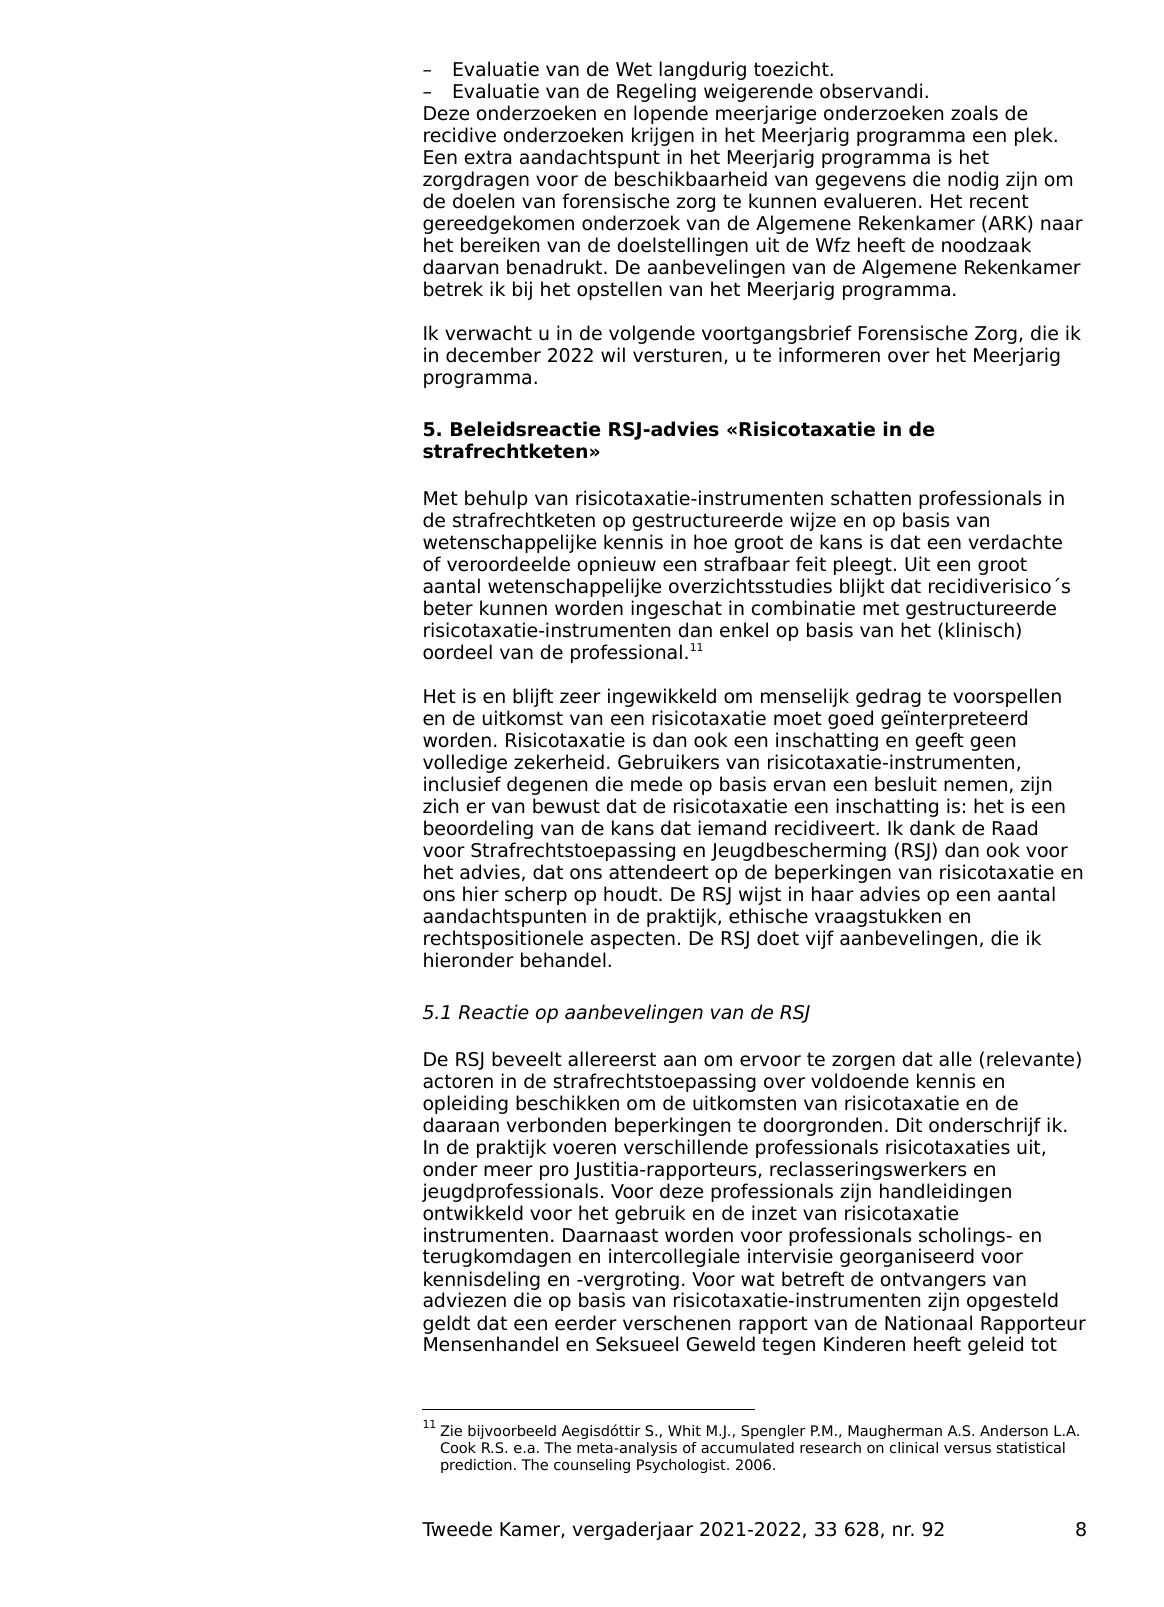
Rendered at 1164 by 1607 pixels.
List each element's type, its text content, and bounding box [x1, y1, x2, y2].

text – Evaluatie van de Regeling weigerende observandi. [422, 81, 1087, 103]
text Deze onderzoeken en lopende meerjarige onderzoeken zoals de recidive onderzoeken krijgen in het Meerjarig programma een plek. Een extra aandachtspunt in het Meerjarig programma is het zorgdragen voor de beschikbaarheid van gegevens die nodig zijn om de doelen van forensische zorg te kunnen evalueren. Het recent gereedgekomen onderzoek van de Algemene Rekenkamer (ARK) naar het bereiken van de doelstellingen uit de Wfz heeft de noodzaak daarvan benadrukt. De aanbevelingen van de Algemene Rekenkamer betrek ik bij het opstellen van het Meerjarig programma. [422, 103, 1087, 301]
text – Evaluatie van de Wet langdurig toezicht. [422, 59, 1087, 81]
subtitle 5. Beleidsreactie RSJ-advies «Risicotaxatie in de strafrechtketen» [422, 419, 1087, 463]
text Het is en blijft zeer ingewikkeld om menselijk gedrag te voorspellen en de uitkomst van een risicotaxatie moet goed geïnterpreteerd worden. Risicotaxatie is dan ook een inschatting en geeft geen volledige zekerheid. Gebruikers van risicotaxatie-instrumenten, inclusief degenen die mede op basis ervan een besluit nemen, zijn zich er van bewust dat de risicotaxatie een inschatting is: het is een beoordeling van de kans dat iemand recidiveert. Ik dank de Raad voor Strafrechtstoepassing en Jeugdbescherming (RSJ) dan ook voor het advies, dat ons attendeert op de beperkingen van risicotaxatie en ons hier scherp op houdt. De RSJ wijst in haar advies op een aantal aandachtspunten in de praktijk, ethische vraagstukken en rechtspositionele aspecten. De RSJ doet vijf aanbevelingen, die ik hieronder behandel. [422, 686, 1087, 972]
text De RSJ beveelt allereerst aan om ervoor te zorgen dat alle (relevante) actoren in de strafrechtstoepassing over voldoende kennis en opleiding beschikken om de uitkomsten van risicotaxatie en de daaraan verbonden beperkingen te doorgronden. Dit onderschrijf ik. In de praktijk voeren verschillende professionals risicotaxaties uit, onder meer pro Justitia-rapporteurs, reclasseringswerkers en jeugdprofessionals. Voor deze professionals zijn handleidingen ontwikkeld voor het gebruik en de inzet van risicotaxatie instrumenten. Daarnaast worden voor professionals scholings- en terugkomdagen en intercollegiale intervisie georganiseerd voor kennisdeling en -vergroting. Voor wat betreft de ontvangers van adviezen die op basis van risicotaxatie-instrumenten zijn opgesteld geldt dat een eerder verschenen rapport van de Nationaal Rapporteur Mensenhandel en Seksueel Geweld tegen Kinderen heeft geleid tot [422, 1049, 1087, 1356]
subtitle 5.1 Reactie op aanbevelingen van de RSJ [422, 1002, 1087, 1024]
text Met behulp van risicotaxatie-instrumenten schatten professionals in de strafrechtketen op gestructureerde wijze en op basis van wetenschappelijke kennis in hoe groot de kans is dat een verdachte of veroordeelde opnieuw een strafbaar feit pleegt. Uit een groot aantal wetenschappelijke overzichtsstudies blijkt dat recidiverisico´s beter kunnen worden ingeschat in combinatie met gestructureerde risicotaxatie-instrumenten dan enkel op basis van het (klinisch) oordeel van de professional. [422, 488, 1087, 664]
text Zie bijvoorbeeld Aegisdóttir S., Whit M.J., Spengler P.M., Maugherman A.S. Anderson L.A. Cook R.S. e.a. The meta-analysis of accumulated research on clinical versus statistical prediction. The counseling Psychologist. 2006. [422, 1418, 1087, 1474]
text Ik verwacht u in de volgende voortgangsbrief Forensische Zorg, die ik in december 2022 wil versturen, u te informeren over het Meerjarig programma. [422, 323, 1087, 389]
